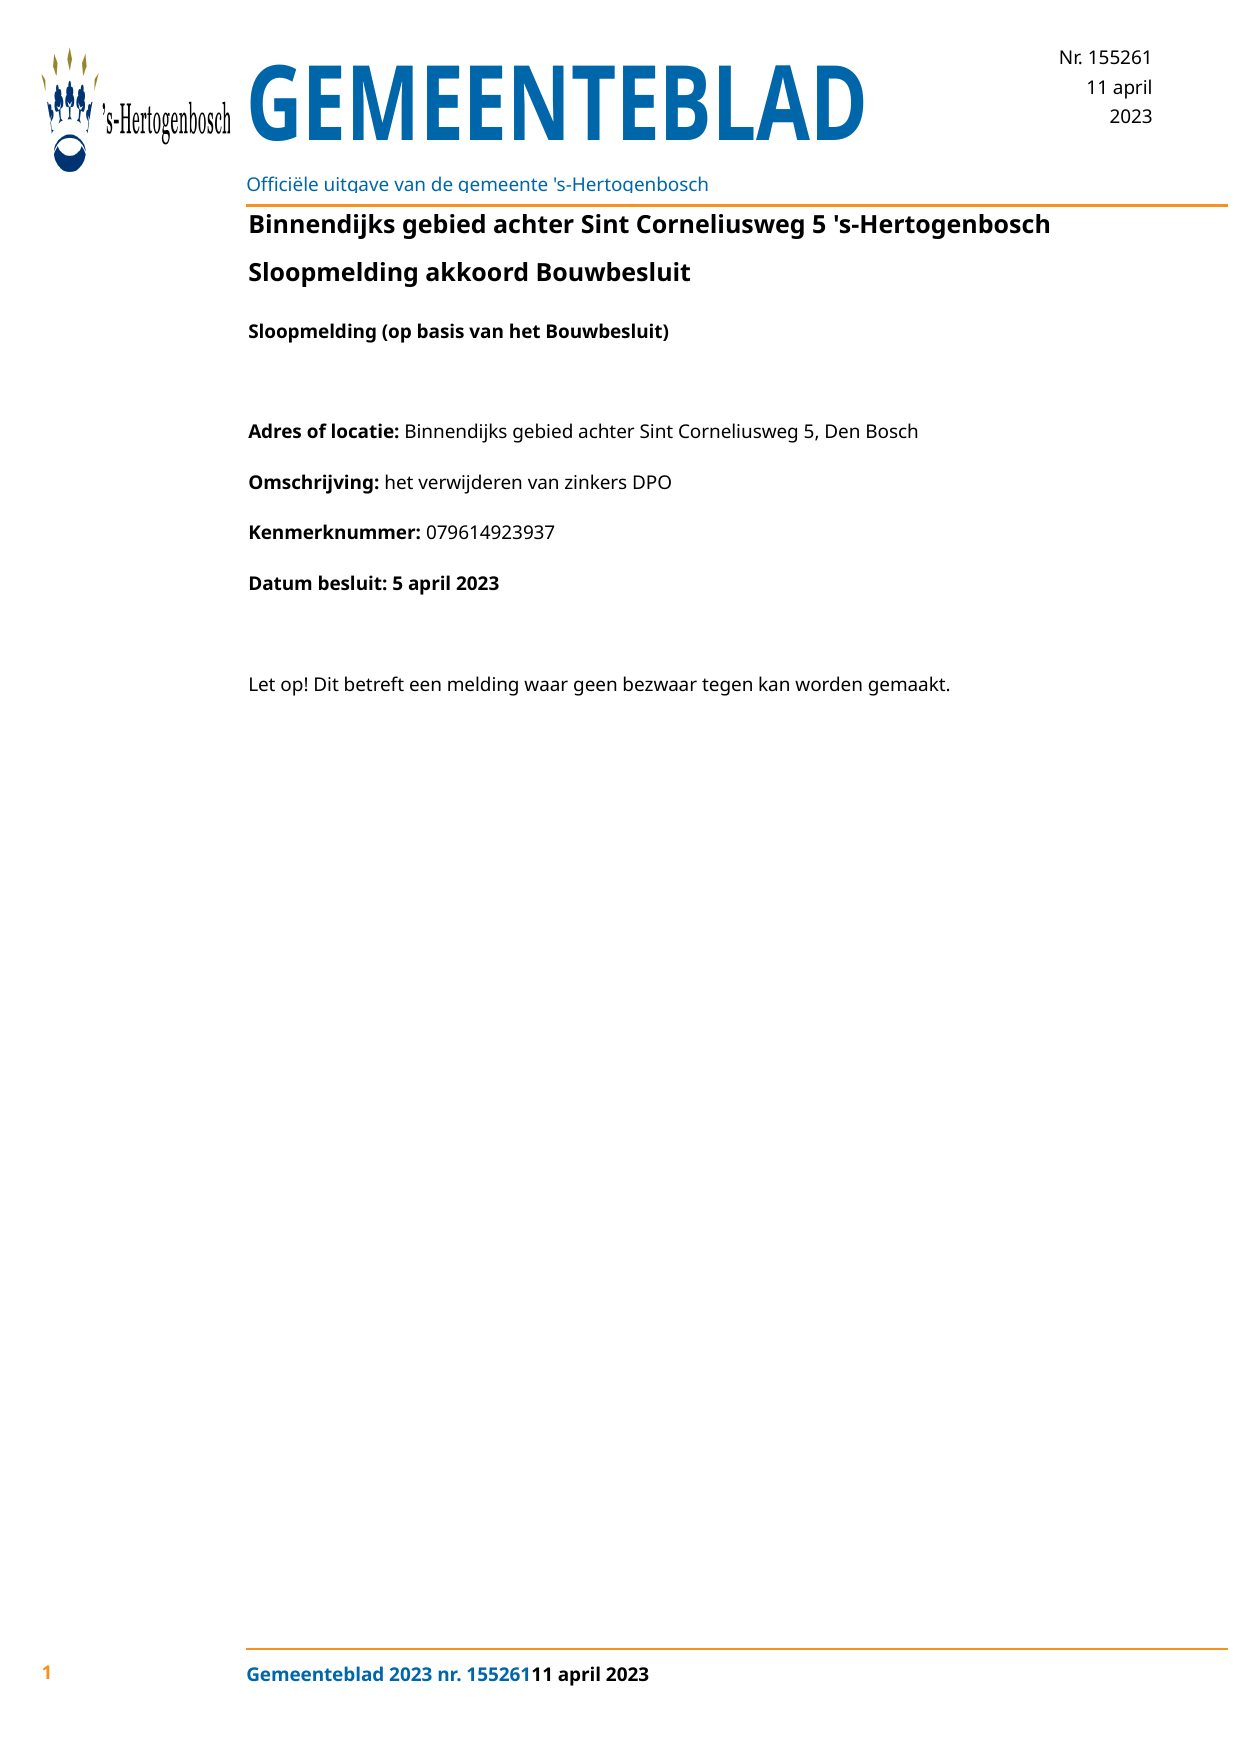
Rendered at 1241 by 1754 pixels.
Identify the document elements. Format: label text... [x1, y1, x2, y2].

picture [41, 47, 231, 172]
text Kenmerknummer: 079614923937 [248, 519, 1152, 545]
text Binnendijks gebied achter Sint Corneliusweg 5 's-Hertogenbosch Sloopmelding akkoord Bouwbesluit [248, 207, 1152, 288]
text Omschrijving: het verwijderen van zinkers DPO [248, 469, 1152, 495]
text Datum besluit: 5 april 2023 [248, 570, 1152, 596]
text Sloopmelding (op basis van het Bouwbesluit) [248, 318, 1152, 344]
text Let op! Dit betreft een melding waar geen bezwaar tegen kan worden gemaakt. [248, 671, 1152, 697]
text Adres of locatie: Binnendijks gebied achter Sint Corneliusweg 5, Den Bosch [248, 419, 1152, 444]
